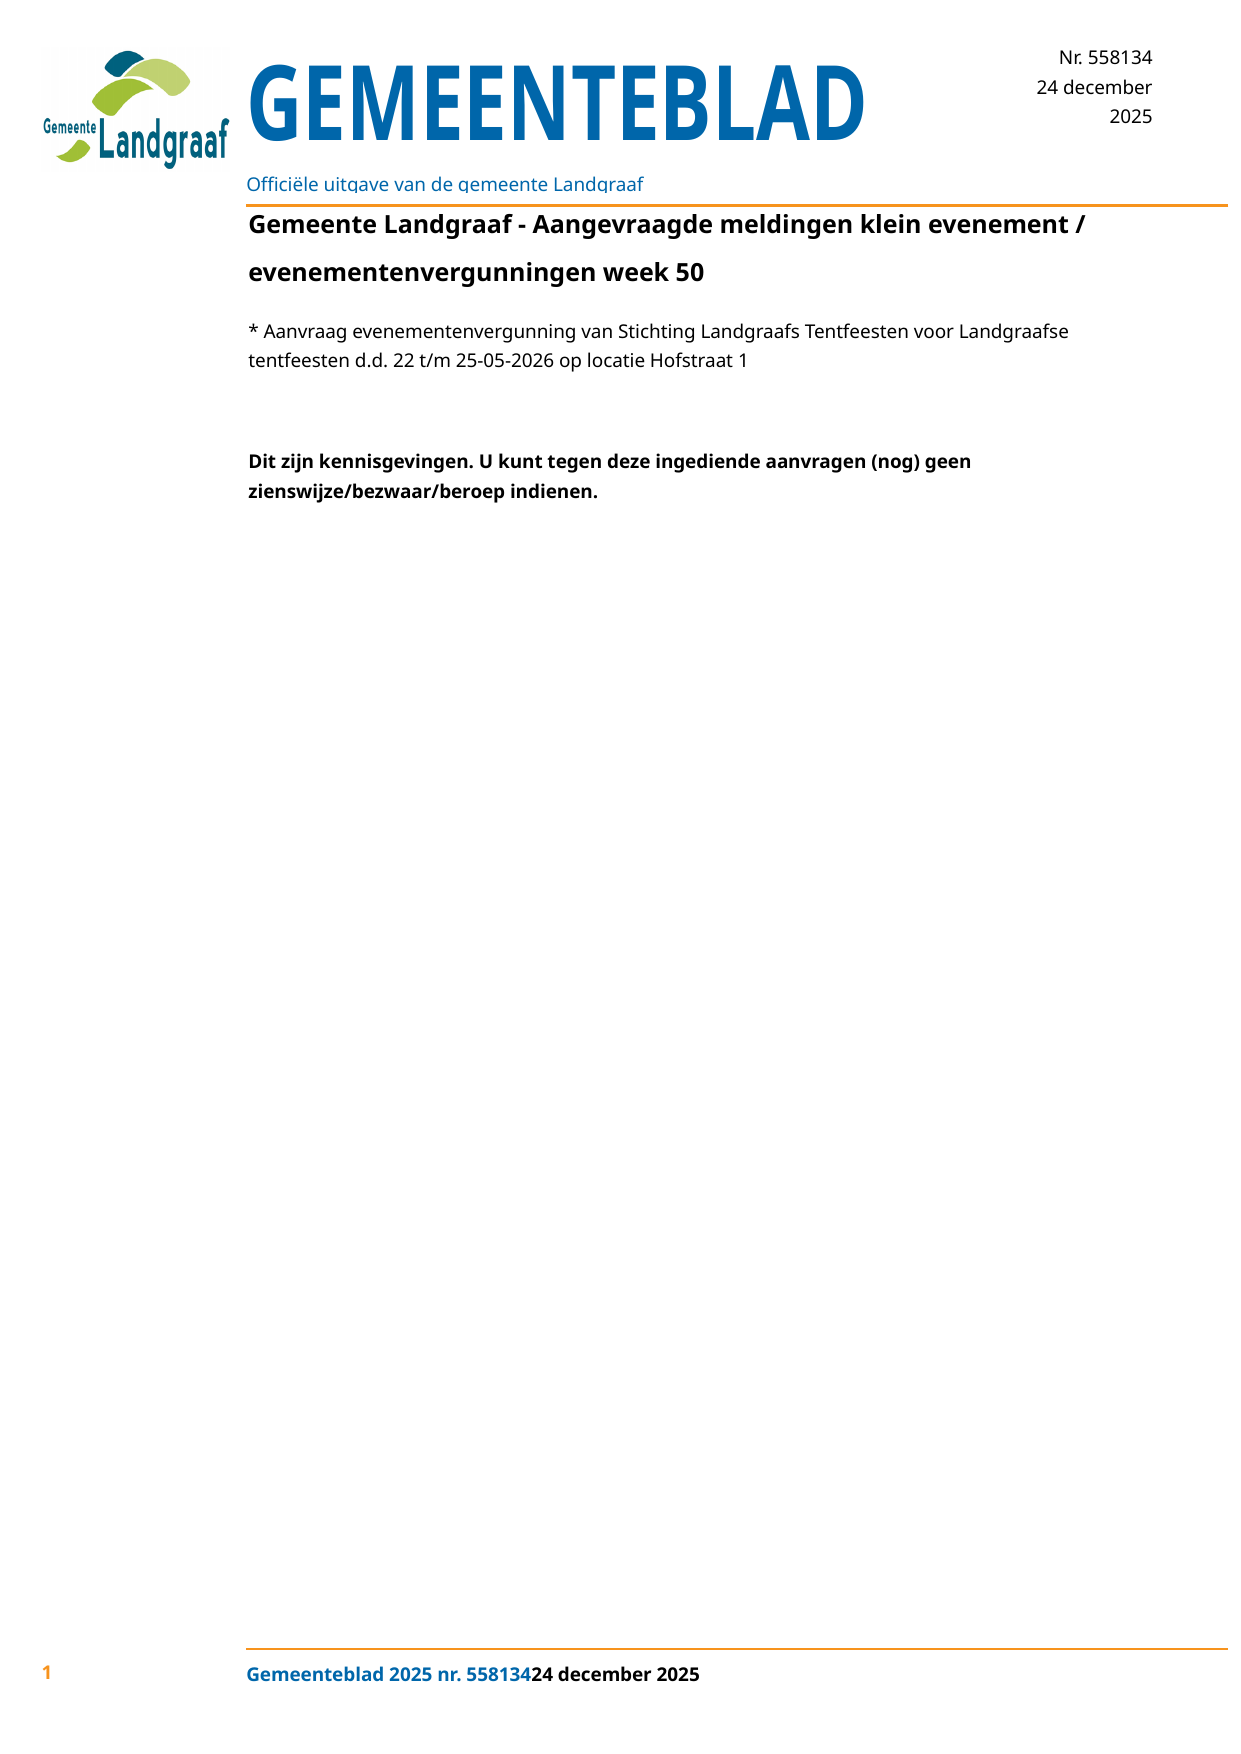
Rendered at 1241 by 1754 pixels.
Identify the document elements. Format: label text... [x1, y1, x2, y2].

text * Aanvraag evenementenvergunning van Stichting Landgraafs Tentfeesten voor Landgraafse tentfeesten d.d. 22 t/m 25-05-2026 op locatie Hofstraat 1 [248, 318, 1152, 373]
text Gemeente Landgraaf - Aangevraagde meldingen klein evenement / evenementenvergunningen week 50 [248, 207, 1152, 288]
text Dit zijn kennisgevingen. U kunt tegen deze ingediende aanvragen (nog) geen zienswijze/bezwaar/beroep indienen. [248, 448, 1152, 504]
picture [41, 47, 231, 172]
